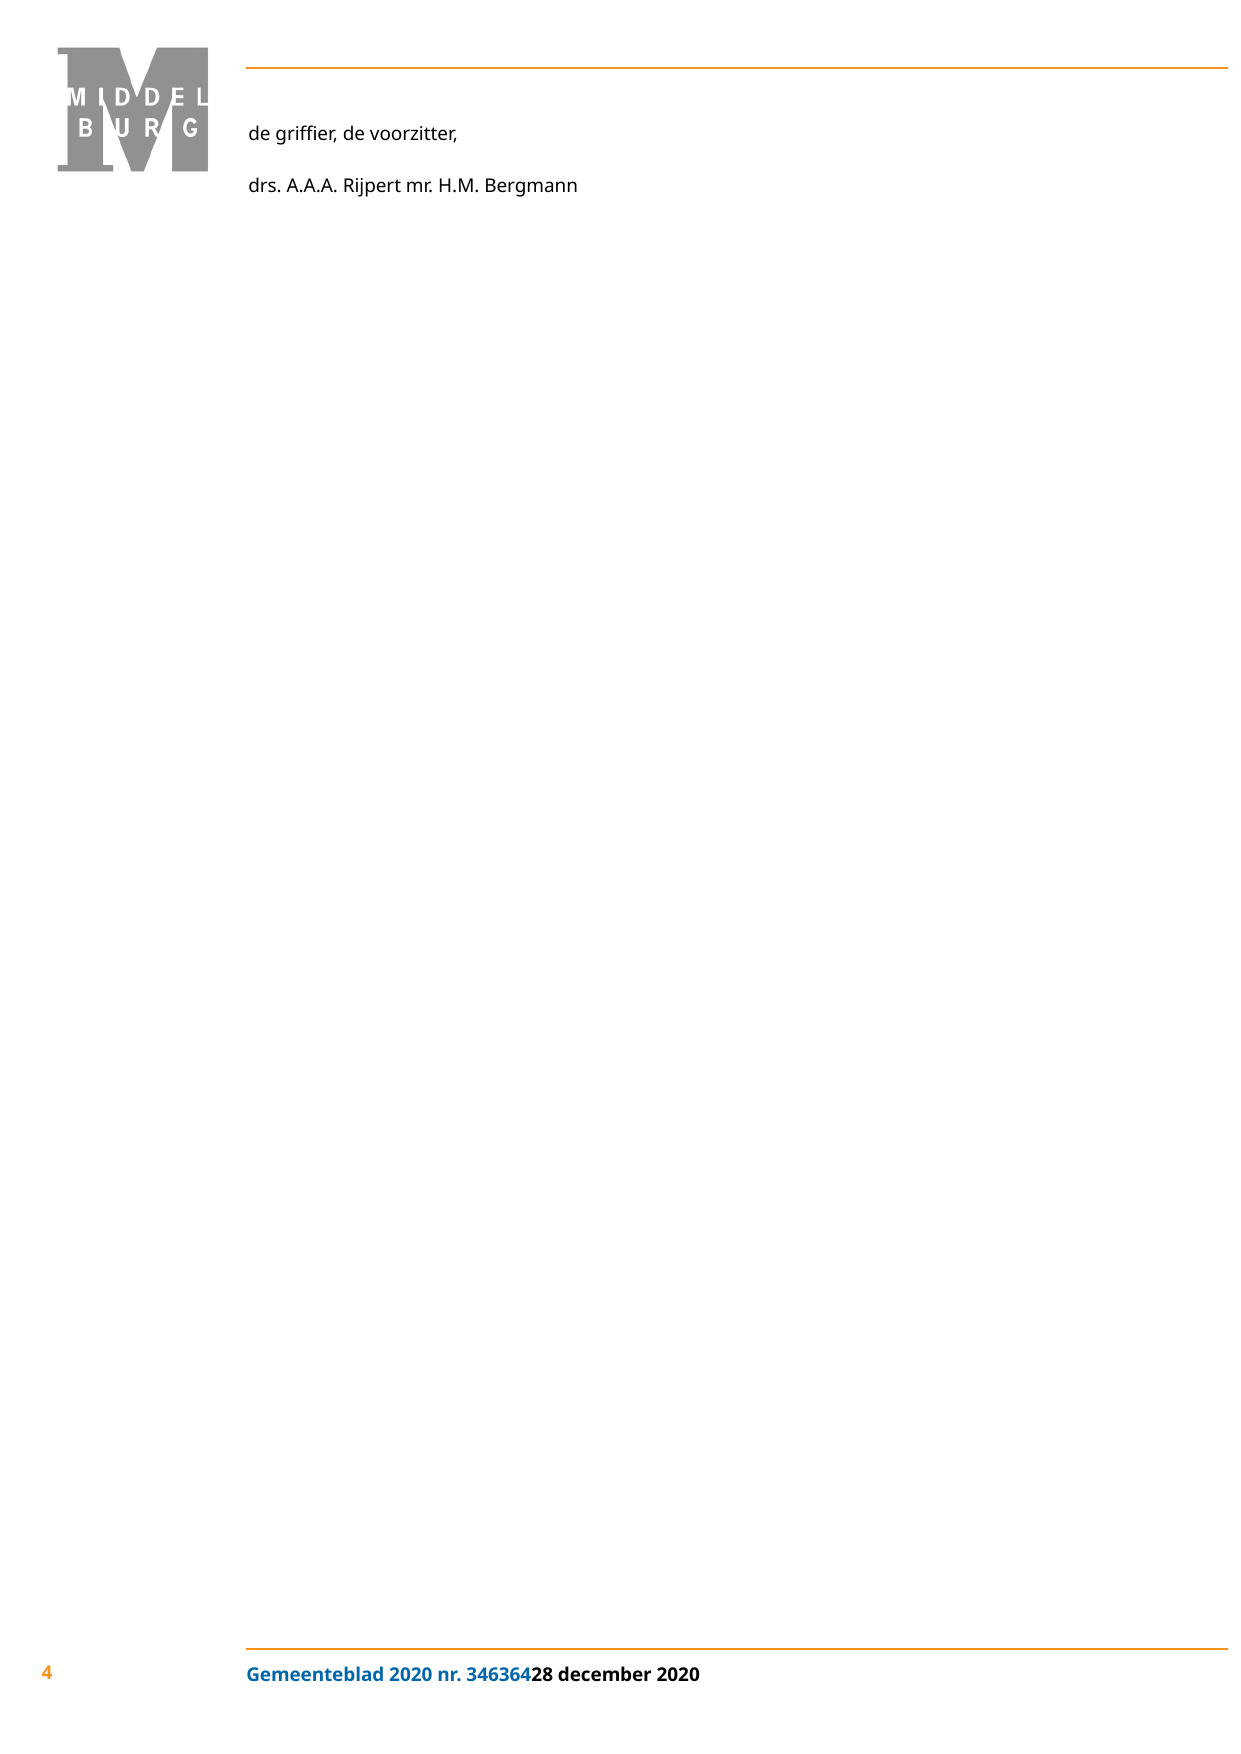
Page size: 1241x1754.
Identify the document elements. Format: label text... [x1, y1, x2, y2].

picture [41, 47, 231, 172]
text de griffier, de voorzitter, [248, 121, 1152, 146]
text drs. A.A.A. Rijpert mr. H.M. Bergmann [248, 172, 1152, 198]
